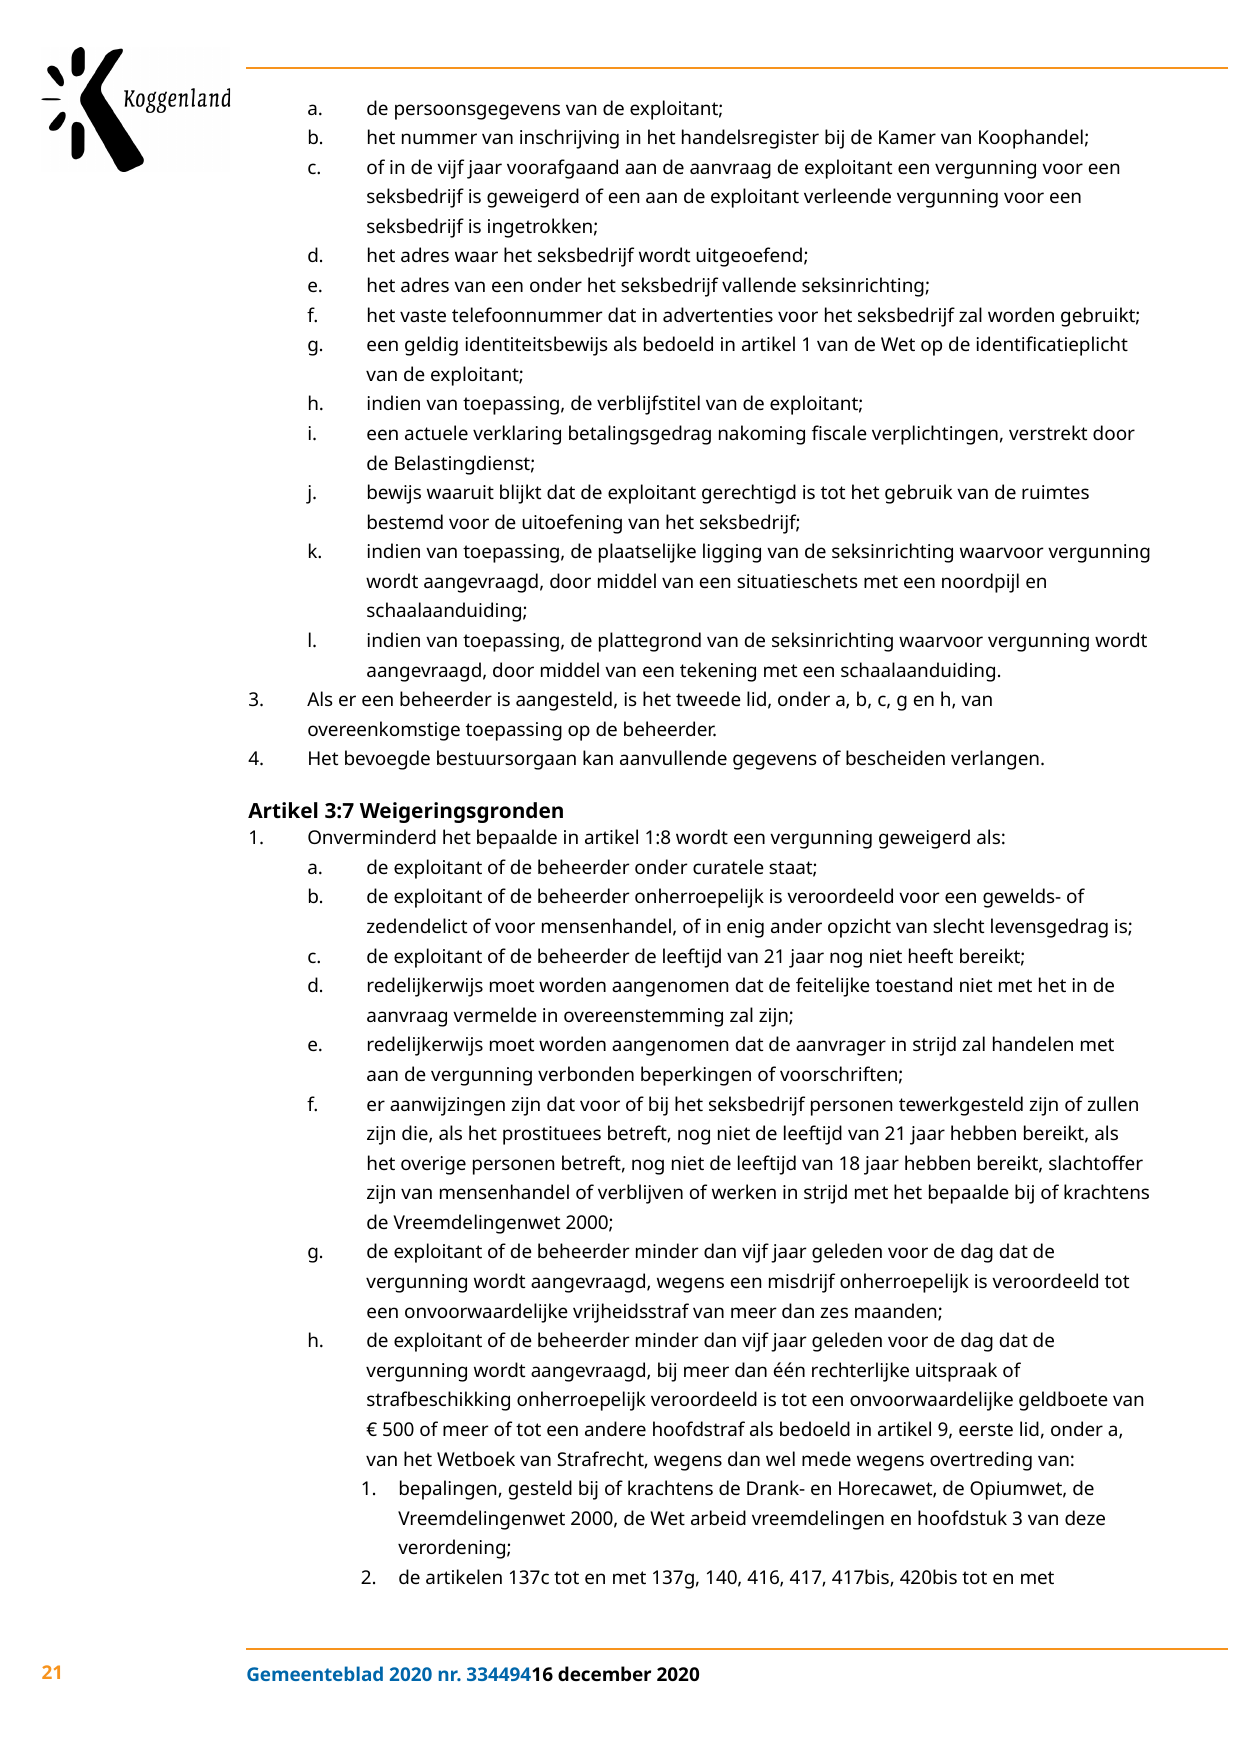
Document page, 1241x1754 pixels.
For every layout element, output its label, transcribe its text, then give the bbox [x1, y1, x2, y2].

list de exploitant of de beheerder minder dan vijf jaar geleden voor de dag dat de vergunning wordt aangevraagd, wegens een misdrijf onherroepelijk is veroordeeld tot een onvoorwaardelijke vrijheidsstraf van meer dan zes maanden; [307, 1239, 1152, 1323]
list er aanwijzingen zijn dat voor of bij het seksbedrijf personen tewerkgesteld zijn of zullen zijn die, als het prostituees betreft, nog niet de leeftijd van 21 jaar hebben bereikt, als het overige personen betreft, nog niet de leeftijd van 18 jaar hebben bereikt, slachtoffer zijn van mensenhandel of verblijven of werken in strijd met het bepaalde bij of krachtens de Vreemdelingenwet 2000; [307, 1091, 1152, 1235]
list indien van toepassing, de verblijfstitel van de exploitant; [307, 391, 1152, 416]
list bewijs waaruit blijkt dat de exploitant gerechtigd is tot het gebruik van de ruimtes bestemd voor de uitoefening van het seksbedrijf; [307, 479, 1152, 535]
list de exploitant of de beheerder de leeftijd van 21 jaar nog niet heeft bereikt; [307, 943, 1152, 968]
list het adres waar het seksbedrijf wordt uitgeoefend; [307, 243, 1152, 268]
list indien van toepassing, de plattegrond van de seksinrichting waarvoor vergunning wordt aangevraagd, door middel van een tekening met een schaalaanduiding. [307, 627, 1152, 683]
list redelijkerwijs moet worden aangenomen dat de aanvrager in strijd zal handelen met aan de vergunning verbonden beperkingen of voorschriften; [307, 1032, 1152, 1087]
list de exploitant of de beheerder onder curatele staat; [307, 854, 1152, 880]
list de artikelen 137c tot en met 137g, 140, 416, 417, 417bis, 420bis tot en met [361, 1564, 1152, 1590]
list Onverminderd het bepaalde in artikel 1:8 wordt een vergunning geweigerd als: [248, 824, 1152, 850]
list Het bevoegde bestuursorgaan kan aanvullende gegevens of bescheiden verlangen. [248, 746, 1152, 771]
list bepalingen, gesteld bij of krachtens de Drank- en Horecawet, de Opiumwet, de Vreemdelingenwet 2000, de Wet arbeid vreemdelingen en hoofdstuk 3 van deze verordening; [361, 1475, 1152, 1560]
list de exploitant of de beheerder minder dan vijf jaar geleden voor de dag dat de vergunning wordt aangevraagd, bij meer dan één rechterlijke uitspraak of strafbeschikking onherroepelijk veroordeeld is tot een onvoorwaardelijke geldboete van € 500 of meer of tot een andere hoofdstraf als bedoeld in artikel 9, eerste lid, onder a, van het Wetboek van Strafrecht, wegens dan wel mede wegens overtreding van: [307, 1327, 1152, 1471]
list indien van toepassing, de plaatselijke ligging van de seksinrichting waarvoor vergunning wordt aangevraagd, door middel van een situatieschets met een noordpijl en schaalaanduiding; [307, 538, 1152, 623]
list Als er een beheerder is aangesteld, is het tweede lid, onder a, b, c, g en h, van overeenkomstige toepassing op de beheerder. [248, 686, 1152, 742]
text Artikel 3:7 Weigeringsgronden [248, 796, 1152, 824]
list het vaste telefoonnummer dat in advertenties voor het seksbedrijf zal worden gebruikt; [307, 302, 1152, 328]
list de exploitant of de beheerder onherroepelijk is veroordeeld voor een gewelds- of zedendelict of voor mensenhandel, of in enig ander opzicht van slecht levensgedrag is; [307, 884, 1152, 939]
picture [41, 47, 231, 172]
list het adres van een onder het seksbedrijf vallende seksinrichting; [307, 272, 1152, 298]
list de persoonsgegevens van de exploitant; [307, 95, 1152, 121]
list het nummer van inschrijving in het handelsregister bij de Kamer van Koophandel; [307, 124, 1152, 150]
list of in de vijf jaar voorafgaand aan de aanvraag de exploitant een vergunning voor een seksbedrijf is geweigerd of een aan de exploitant verleende vergunning voor een seksbedrijf is ingetrokken; [307, 154, 1152, 239]
list een geldig identiteitsbewijs als bedoeld in artikel 1 van de Wet op de identificatieplicht van de exploitant; [307, 331, 1152, 387]
list een actuele verklaring betalingsgedrag nakoming fiscale verplichtingen, verstrekt door de Belastingdienst; [307, 420, 1152, 476]
list redelijkerwijs moet worden aangenomen dat de feitelijke toestand niet met het in de aanvraag vermelde in overeenstemming zal zijn; [307, 972, 1152, 1028]
